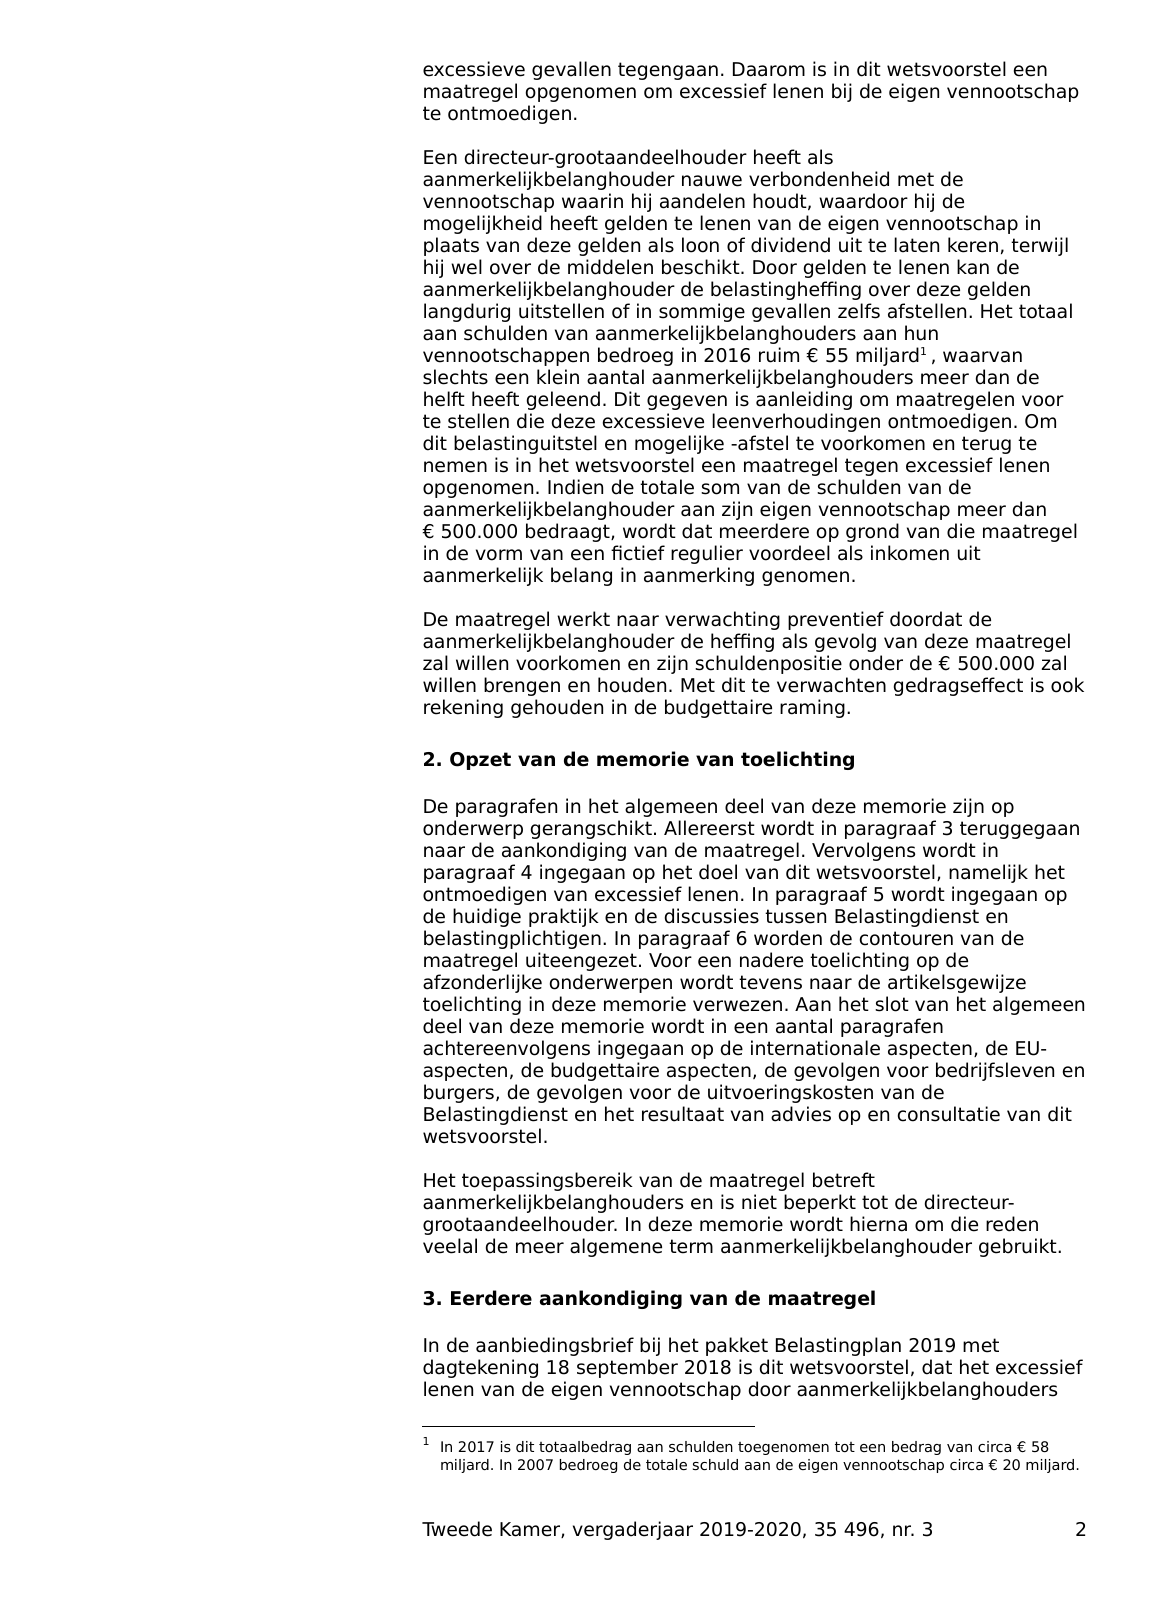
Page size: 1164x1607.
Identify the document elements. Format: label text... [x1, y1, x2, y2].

subtitle 3. Eerdere aankondiging van de maatregel [422, 1288, 1087, 1309]
text De maatregel werkt naar verwachting preventief doordat de aanmerkelijkbelanghouder de heffing als gevolg van deze maatregel zal willen voorkomen en zijn schuldenpositie onder de € 500.000 zal willen brengen en houden. Met dit te verwachten gedragseffect is ook rekening gehouden in de budgettaire raming. [422, 609, 1087, 719]
text In de aanbiedingsbrief bij het pakket Belastingplan 2019 met dagtekening 18 september 2018 is dit wetsvoorstel, dat het excessief lenen van de eigen vennootschap door aanmerkelijkbelanghouders [422, 1334, 1087, 1401]
text Een directeur-grootaandeelhouder heeft als aanmerkelijkbelanghouder nauwe verbondenheid met de vennootschap waarin hij aandelen houdt, waardoor hij de mogelijkheid heeft gelden te lenen van de eigen vennootschap in plaats van deze gelden als loon of dividend uit te laten keren, terwijl hij wel over de middelen beschikt. Door gelden te lenen kan de aanmerkelijkbelanghouder de belastingheffing over deze gelden langdurig uitstellen of in sommige gevallen zelfs afstellen. Het totaal aan schulden van aanmerkelijkbelanghouders aan hun vennootschappen bedroeg in 2016 ruim € 55 miljard, waarvan slechts een klein aantal aanmerkelijkbelanghouders meer dan de helft heeft geleend. Dit gegeven is aanleiding om maatregelen voor te stellen die deze excessieve leenverhoudingen ontmoedigen. Om dit belastinguitstel en mogelijke -afstel te voorkomen en terug te nemen is in het wetsvoorstel een maatregel tegen excessief lenen opgenomen. Indien de totale som van de schulden van de aanmerkelijkbelanghouder aan zijn eigen vennootschap meer dan € 500.000 bedraagt, wordt dat meerdere op grond van die maatregel in de vorm van een fictief regulier voordeel als inkomen uit aanmerkelijk belang in aanmerking genomen. [422, 147, 1087, 587]
text excessieve gevallen tegengaan. Daarom is in dit wetsvoorstel een maatregel opgenomen om excessief lenen bij de eigen vennootschap te ontmoedigen. [422, 59, 1087, 125]
text De paragrafen in het algemeen deel van deze memorie zijn op onderwerp gerangschikt. Allereerst wordt in paragraaf 3 teruggegaan naar de aankondiging van de maatregel. Vervolgens wordt in paragraaf 4 ingegaan op het doel van dit wetsvoorstel, namelijk het ontmoedigen van excessief lenen. In paragraaf 5 wordt ingegaan op de huidige praktijk en de discussies tussen Belastingdienst en belastingplichtigen. In paragraaf 6 worden de contouren van de maatregel uiteengezet. Voor een nadere toelichting op de afzonderlijke onderwerpen wordt tevens naar de artikelsgewijze toelichting in deze memorie verwezen. Aan het slot van het algemeen deel van deze memorie wordt in een aantal paragrafen achtereenvolgens ingegaan op de internationale aspecten, de EU-aspecten, de budgettaire aspecten, de gevolgen voor bedrijfsleven en burgers, de gevolgen voor de uitvoeringskosten van de Belastingdienst en het resultaat van advies op en consultatie van dit wetsvoorstel. [422, 796, 1087, 1147]
subtitle 2. Opzet van de memorie van toelichting [422, 749, 1087, 771]
text Het toepassingsbereik van de maatregel betreft aanmerkelijkbelanghouders en is niet beperkt tot de directeur-grootaandeelhouder. In deze memorie wordt hierna om die reden veelal de meer algemene term aanmerkelijkbelanghouder gebruikt. [422, 1170, 1087, 1258]
text In 2017 is dit totaalbedrag aan schulden toegenomen tot een bedrag van circa € 58 miljard. In 2007 bedroeg de totale schuld aan de eigen vennootschap circa € 20 miljard. [422, 1435, 1087, 1474]
